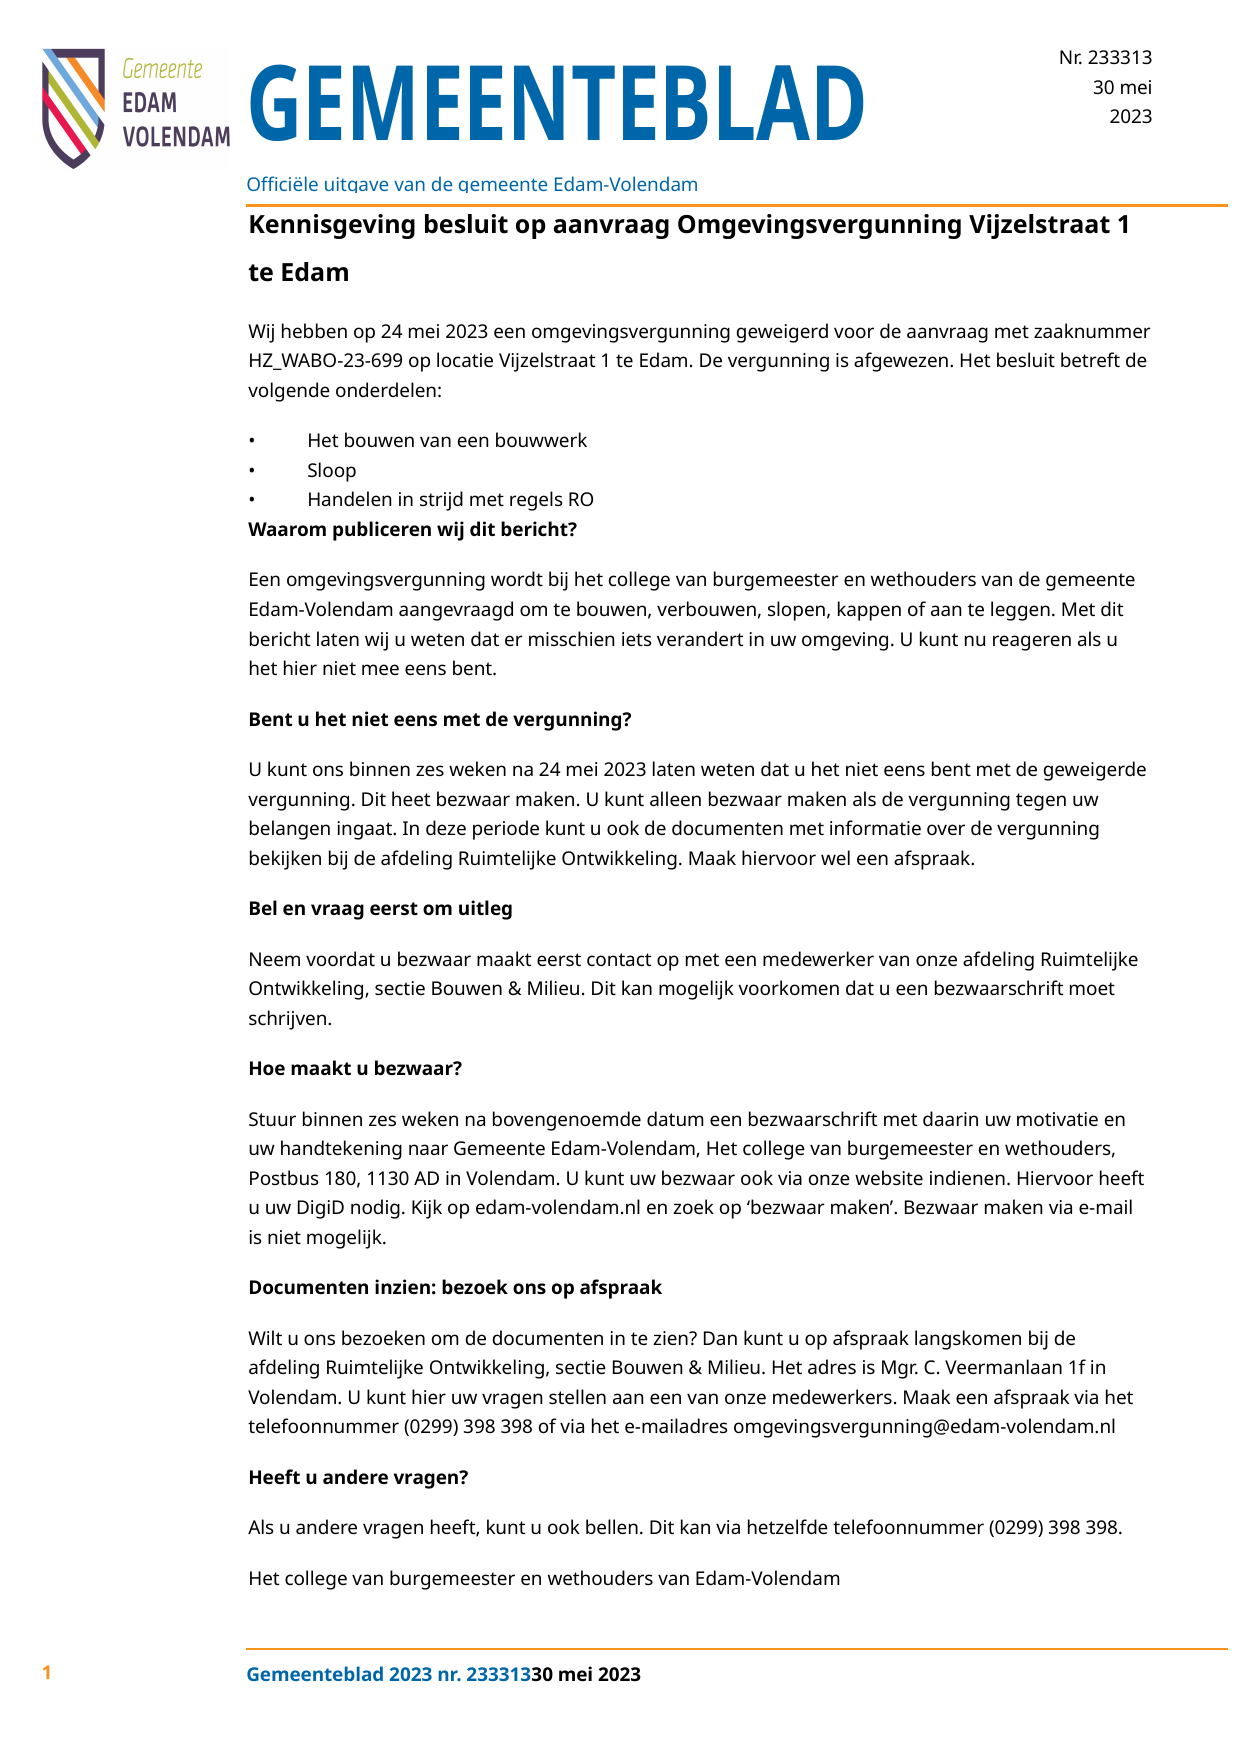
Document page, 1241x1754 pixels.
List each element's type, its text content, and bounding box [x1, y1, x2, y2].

text Als u andere vragen heeft, kunt u ook bellen. Dit kan via hetzelfde telefoonnummer (0299) 398 398. [248, 1514, 1152, 1540]
list Het bouwen van een bouwwerk [248, 427, 1152, 453]
list Handelen in strijd met regels RO [248, 487, 1152, 512]
text Bel en vraag eerst om uitleg [248, 895, 1152, 921]
text Neem voordat u bezwaar maakt eerst contact op met een medewerker van onze afdeling Ruimtelijke Ontwikkeling, sectie Bouwen & Milieu. Dit kan mogelijk voorkomen dat u een bezwaarschrift moet schrijven. [248, 946, 1152, 1031]
text U kunt ons binnen zes weken na 24 mei 2023 laten weten dat u het niet eens bent met de geweigerde vergunning. Dit heet bezwaar maken. U kunt alleen bezwaar maken als de vergunning tegen uw belangen ingaat. In deze periode kunt u ook de documenten met informatie over de vergunning bekijken bij de afdeling Ruimtelijke Ontwikkeling. Maak hiervoor wel een afspraak. [248, 756, 1152, 871]
picture [41, 47, 231, 172]
text Kennisgeving besluit op aanvraag Omgevingsvergunning Vijzelstraat 1 te Edam [248, 207, 1152, 288]
text Bent u het niet eens met de vergunning? [248, 706, 1152, 732]
text Wilt u ons bezoeken om de documenten in te zien? Dan kunt u op afspraak langskomen bij de afdeling Ruimtelijke Ontwikkeling, sectie Bouwen & Milieu. Het adres is Mgr. C. Veermanlaan 1f in Volendam. U kunt hier uw vragen stellen aan een van onze medewerkers. Maak een afspraak via het telefoonnummer (0299) 398 398 of via het e-mailadres omgevingsvergunning@edam-volendam.nl [248, 1325, 1152, 1439]
text Waarom publiceren wij dit bericht? [248, 516, 1152, 542]
text Heeft u andere vragen? [248, 1464, 1152, 1490]
text Wij hebben op 24 mei 2023 een omgevingsvergunning geweigerd voor de aanvraag met zaaknummer HZ_WABO-23-699 op locatie Vijzelstraat 1 te Edam. De vergunning is afgewezen. Het besluit betreft de volgende onderdelen: [248, 318, 1152, 403]
text Stuur binnen zes weken na bovengenoemde datum een bezwaarschrift met daarin uw motivatie en uw handtekening naar Gemeente Edam-Volendam, Het college van burgemeester en wethouders, Postbus 180, 1130 AD in Volendam. U kunt uw bezwaar ook via onze website indienen. Hiervoor heeft u uw DigiD nodig. Kijk op edam-volendam.nl en zoek op ‘bezwaar maken’. Bezwaar maken via e-mail is niet mogelijk. [248, 1106, 1152, 1250]
text Documenten inzien: bezoek ons op afspraak [248, 1274, 1152, 1300]
list Sloop [248, 457, 1152, 483]
text Het college van burgemeester en wethouders van Edam-Volendam [248, 1565, 1152, 1591]
text Een omgevingsvergunning wordt bij het college van burgemeester en wethouders van de gemeente Edam-Volendam aangevraagd om te bouwen, verbouwen, slopen, kappen of aan te leggen. Met dit bericht laten wij u weten dat er misschien iets verandert in uw omgeving. U kunt nu reageren als u het hier niet mee eens bent. [248, 567, 1152, 681]
text Hoe maakt u bezwaar? [248, 1055, 1152, 1081]
